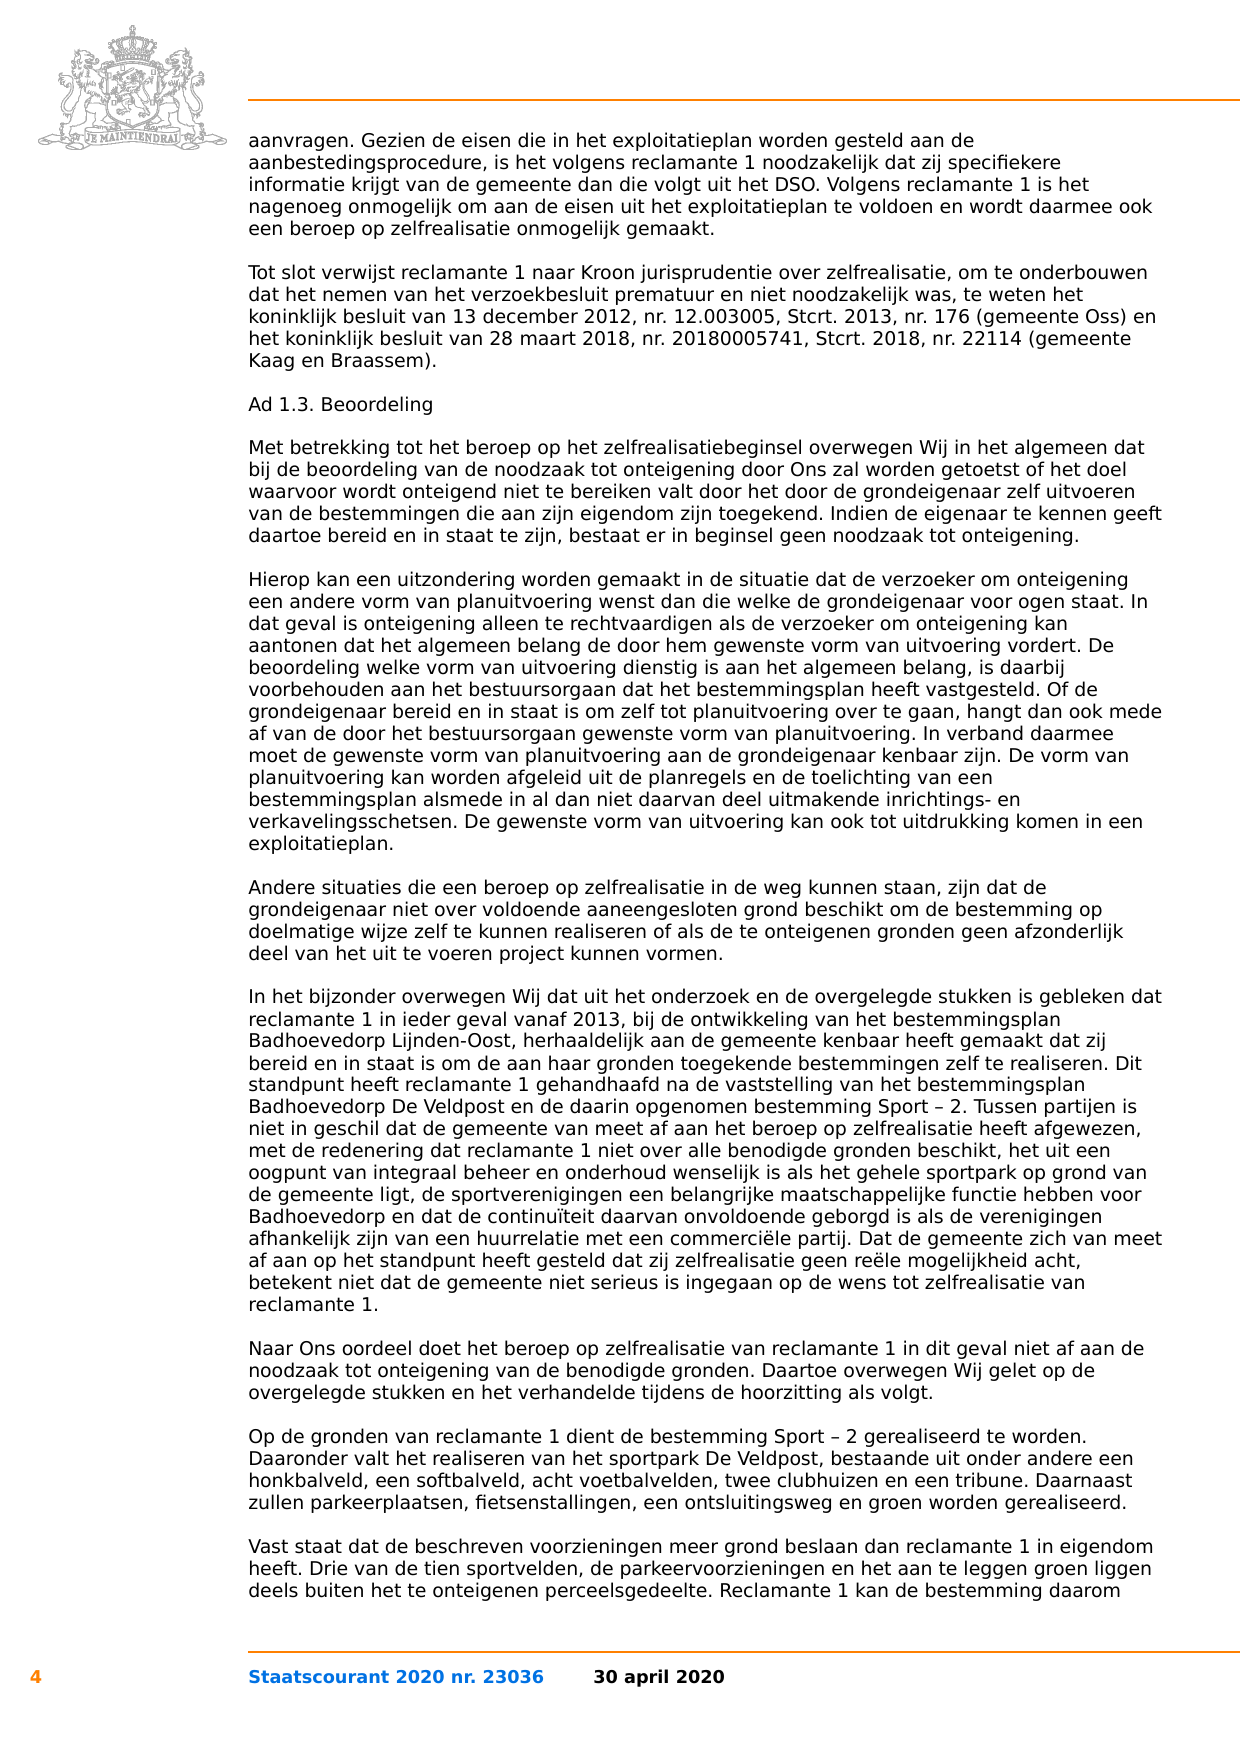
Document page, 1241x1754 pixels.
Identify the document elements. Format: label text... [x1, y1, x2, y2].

text aanvragen. Gezien de eisen die in het exploitatieplan worden gesteld aan de aanbestedingsprocedure, is het volgens reclamante 1 noodzakelijk dat zij specifiekere informatie krijgt van de gemeente dan die volgt uit het DSO. Volgens reclamante 1 is het nagenoeg onmogelijk om aan de eisen uit het exploitatieplan te voldoen en wordt daarmee ook een beroep op zelfrealisatie onmogelijk gemaakt. [248, 130, 1163, 240]
text Andere situaties die een beroep op zelfrealisatie in de weg kunnen staan, zijn dat de grondeigenaar niet over voldoende aaneengesloten grond beschikt om de bestemming op doelmatige wijze zelf te kunnen realiseren of als de te onteigenen gronden geen afzonderlijk deel van het uit te voeren project kunnen vormen. [248, 877, 1163, 964]
text Hierop kan een uitzondering worden gemaakt in de situatie dat de verzoeker om onteigening een andere vorm van planuitvoering wenst dan die welke de grondeigenaar voor ogen staat. In dat geval is onteigening alleen te rechtvaardigen als de verzoeker om onteigening kan aantonen dat het algemeen belang de door hem gewenste vorm van uitvoering vordert. De beoordeling welke vorm van uitvoering dienstig is aan het algemeen belang, is daarbij voorbehouden aan het bestuursorgaan dat het bestemmingsplan heeft vastgesteld. Of de grondeigenaar bereid en in staat is om zelf tot planuitvoering over te gaan, hangt dan ook mede af van de door het bestuursorgaan gewenste vorm van planuitvoering. In verband daarmee moet de gewenste vorm van planuitvoering aan de grondeigenaar kenbaar zijn. De vorm van planuitvoering kan worden afgeleid uit de planregels en de toelichting van een bestemmingsplan alsmede in al dan niet daarvan deel uitmakende inrichtings- en verkavelingsschetsen. De gewenste vorm van uitvoering kan ook tot uitdrukking komen in een exploitatieplan. [248, 569, 1163, 855]
text Met betrekking tot het beroep op het zelfrealisatiebeginsel overwegen Wij in het algemeen dat bij de beoordeling van de noodzaak tot onteigening door Ons zal worden getoetst of het doel waarvoor wordt onteigend niet te bereiken valt door het door de grondeigenaar zelf uitvoeren van de bestemmingen die aan zijn eigendom zijn toegekend. Indien de eigenaar te kennen geeft daartoe bereid en in staat te zijn, bestaat er in beginsel geen noodzaak tot onteigening. [248, 437, 1163, 547]
text In het bijzonder overwegen Wij dat uit het onderzoek en de overgelegde stukken is gebleken dat reclamante 1 in ieder geval vanaf 2013, bij de ontwikkeling van het bestemmingsplan Badhoevedorp Lijnden-Oost, herhaaldelijk aan de gemeente kenbaar heeft gemaakt dat zij bereid en in staat is om de aan haar gronden toegekende bestemmingen zelf te realiseren. Dit standpunt heeft reclamante 1 gehandhaafd na de vaststelling van het bestemmingsplan Badhoevedorp De Veldpost en de daarin opgenomen bestemming Sport – 2. Tussen partijen is niet in geschil dat de gemeente van meet af aan het beroep op zelfrealisatie heeft afgewezen, met de redenering dat reclamante 1 niet over alle benodigde gronden beschikt, het uit een oogpunt van integraal beheer en onderhoud wenselijk is als het gehele sportpark op grond van de gemeente ligt, de sportverenigingen een belangrijke maatschappelijke functie hebben voor Badhoevedorp en dat de continuïteit daarvan onvoldoende geborgd is als de verenigingen afhankelijk zijn van een huurrelatie met een commerciële partij. Dat de gemeente zich van meet af aan op het standpunt heeft gesteld dat zij zelfrealisatie geen reële mogelijkheid acht, betekent niet dat de gemeente niet serieus is ingegaan op de wens tot zelfrealisatie van reclamante 1. [248, 986, 1163, 1316]
text Vast staat dat de beschreven voorzieningen meer grond beslaan dan reclamante 1 in eigendom heeft. Drie van de tien sportvelden, de parkeervoorzieningen en het aan te leggen groen liggen deels buiten het te onteigenen perceelsgedeelte. Reclamante 1 kan de bestemming daarom [248, 1536, 1163, 1602]
text Tot slot verwijst reclamante 1 naar Kroon jurisprudentie over zelfrealisatie, om te onderbouwen dat het nemen van het verzoekbesluit prematuur en niet noodzakelijk was, te weten het koninklijk besluit van 13 december 2012, nr. 12.003005, Stcrt. 2013, nr. 176 (gemeente Oss) en het koninklijk besluit van 28 maart 2018, nr. 20180005741, Stcrt. 2018, nr. 22114 (gemeente Kaag en Braassem). [248, 262, 1163, 372]
text Ad 1.3. Beoordeling [248, 393, 1163, 415]
picture [38, 25, 227, 150]
text Op de gronden van reclamante 1 dient de bestemming Sport – 2 gerealiseerd te worden. Daaronder valt het realiseren van het sportpark De Veldpost, bestaande uit onder andere een honkbalveld, een softbalveld, acht voetbalvelden, twee clubhuizen en een tribune. Daarnaast zullen parkeerplaatsen, fietsenstallingen, een ontsluitingsweg en groen worden gerealiseerd. [248, 1426, 1163, 1514]
text Naar Ons oordeel doet het beroep op zelfrealisatie van reclamante 1 in dit geval niet af aan de noodzaak tot onteigening van de benodigde gronden. Daartoe overwegen Wij gelet op de overgelegde stukken en het verhandelde tijdens de hoorzitting als volgt. [248, 1338, 1163, 1404]
